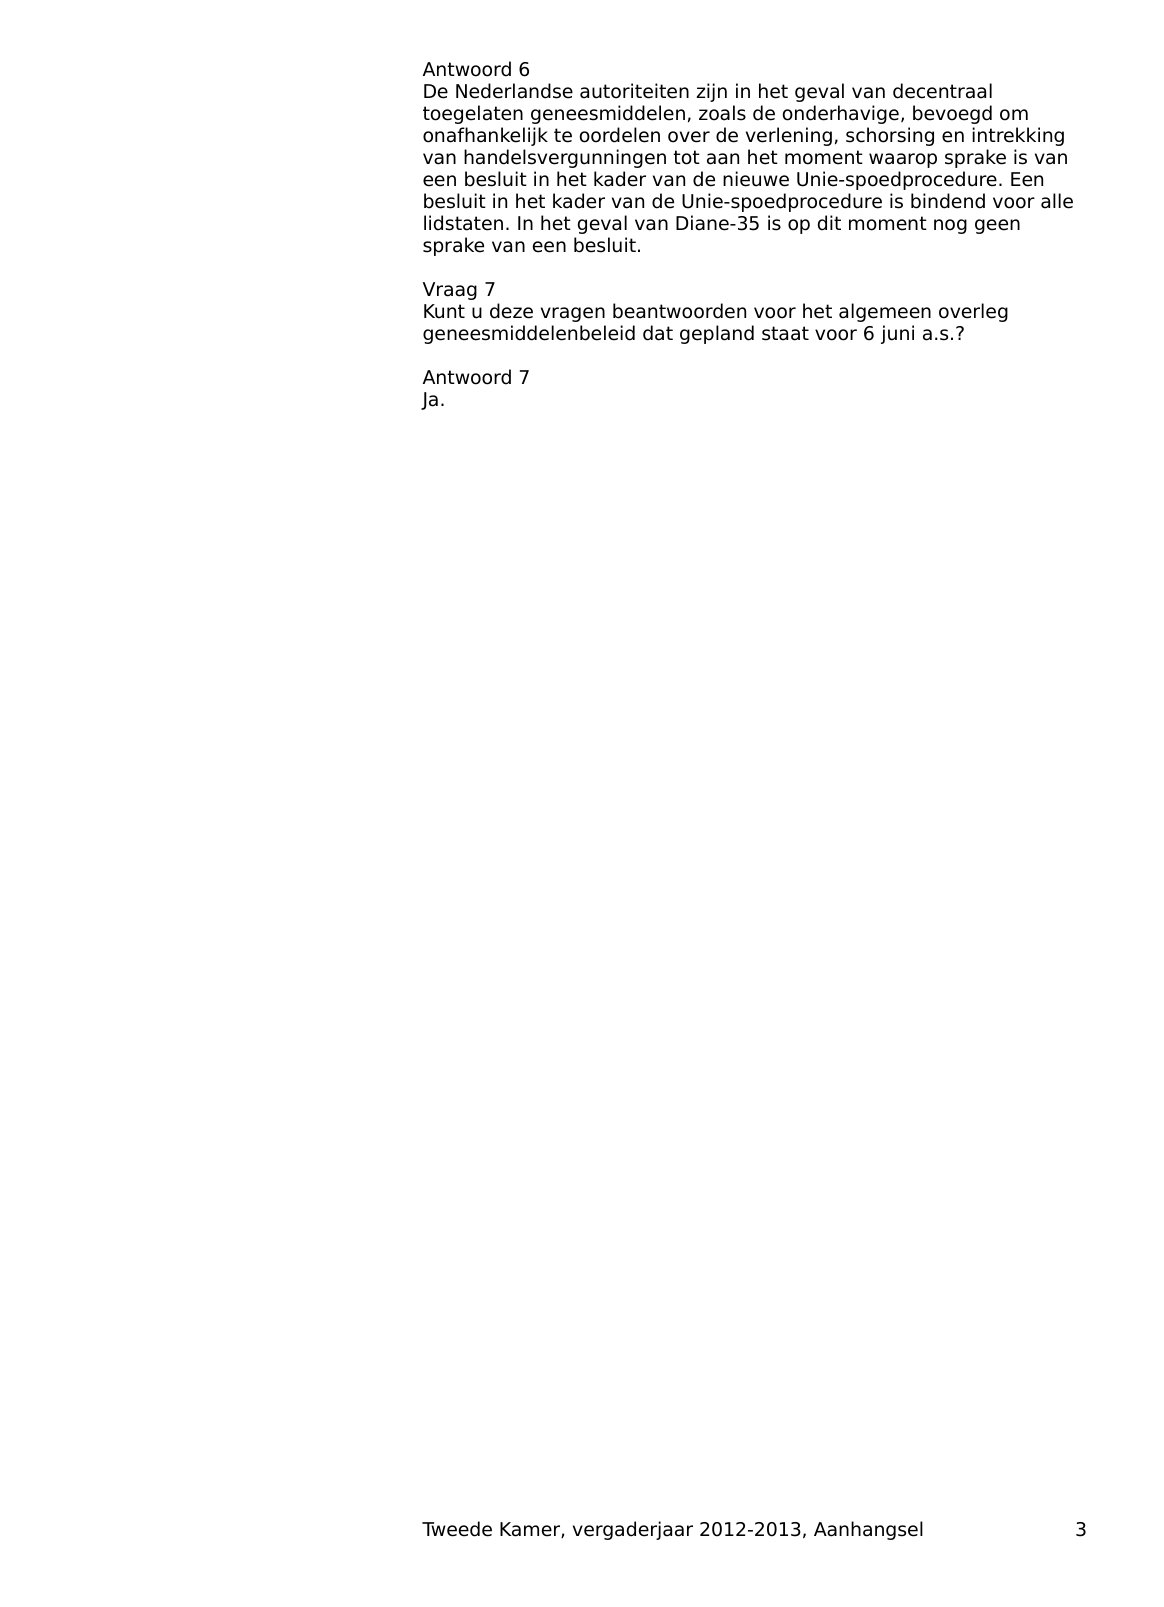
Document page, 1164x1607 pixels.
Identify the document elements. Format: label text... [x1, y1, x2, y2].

text Antwoord 7 [422, 367, 1087, 389]
text Vraag 7 [422, 279, 1087, 301]
text Kunt u deze vragen beantwoorden voor het algemeen overleg geneesmiddelenbeleid dat gepland staat voor 6 juni a.s.? [422, 301, 1087, 345]
text Ja. [422, 389, 1087, 411]
text De Nederlandse autoriteiten zijn in het geval van decentraal toegelaten geneesmiddelen, zoals de onderhavige, bevoegd om onafhankelijk te oordelen over de verlening, schorsing en intrekking van handelsvergunningen tot aan het moment waarop sprake is van een besluit in het kader van de nieuwe Unie-spoedprocedure. Een besluit in het kader van de Unie-spoedprocedure is bindend voor alle lidstaten. In het geval van Diane-35 is op dit moment nog geen sprake van een besluit. [422, 81, 1087, 257]
text Antwoord 6 [422, 59, 1087, 81]
